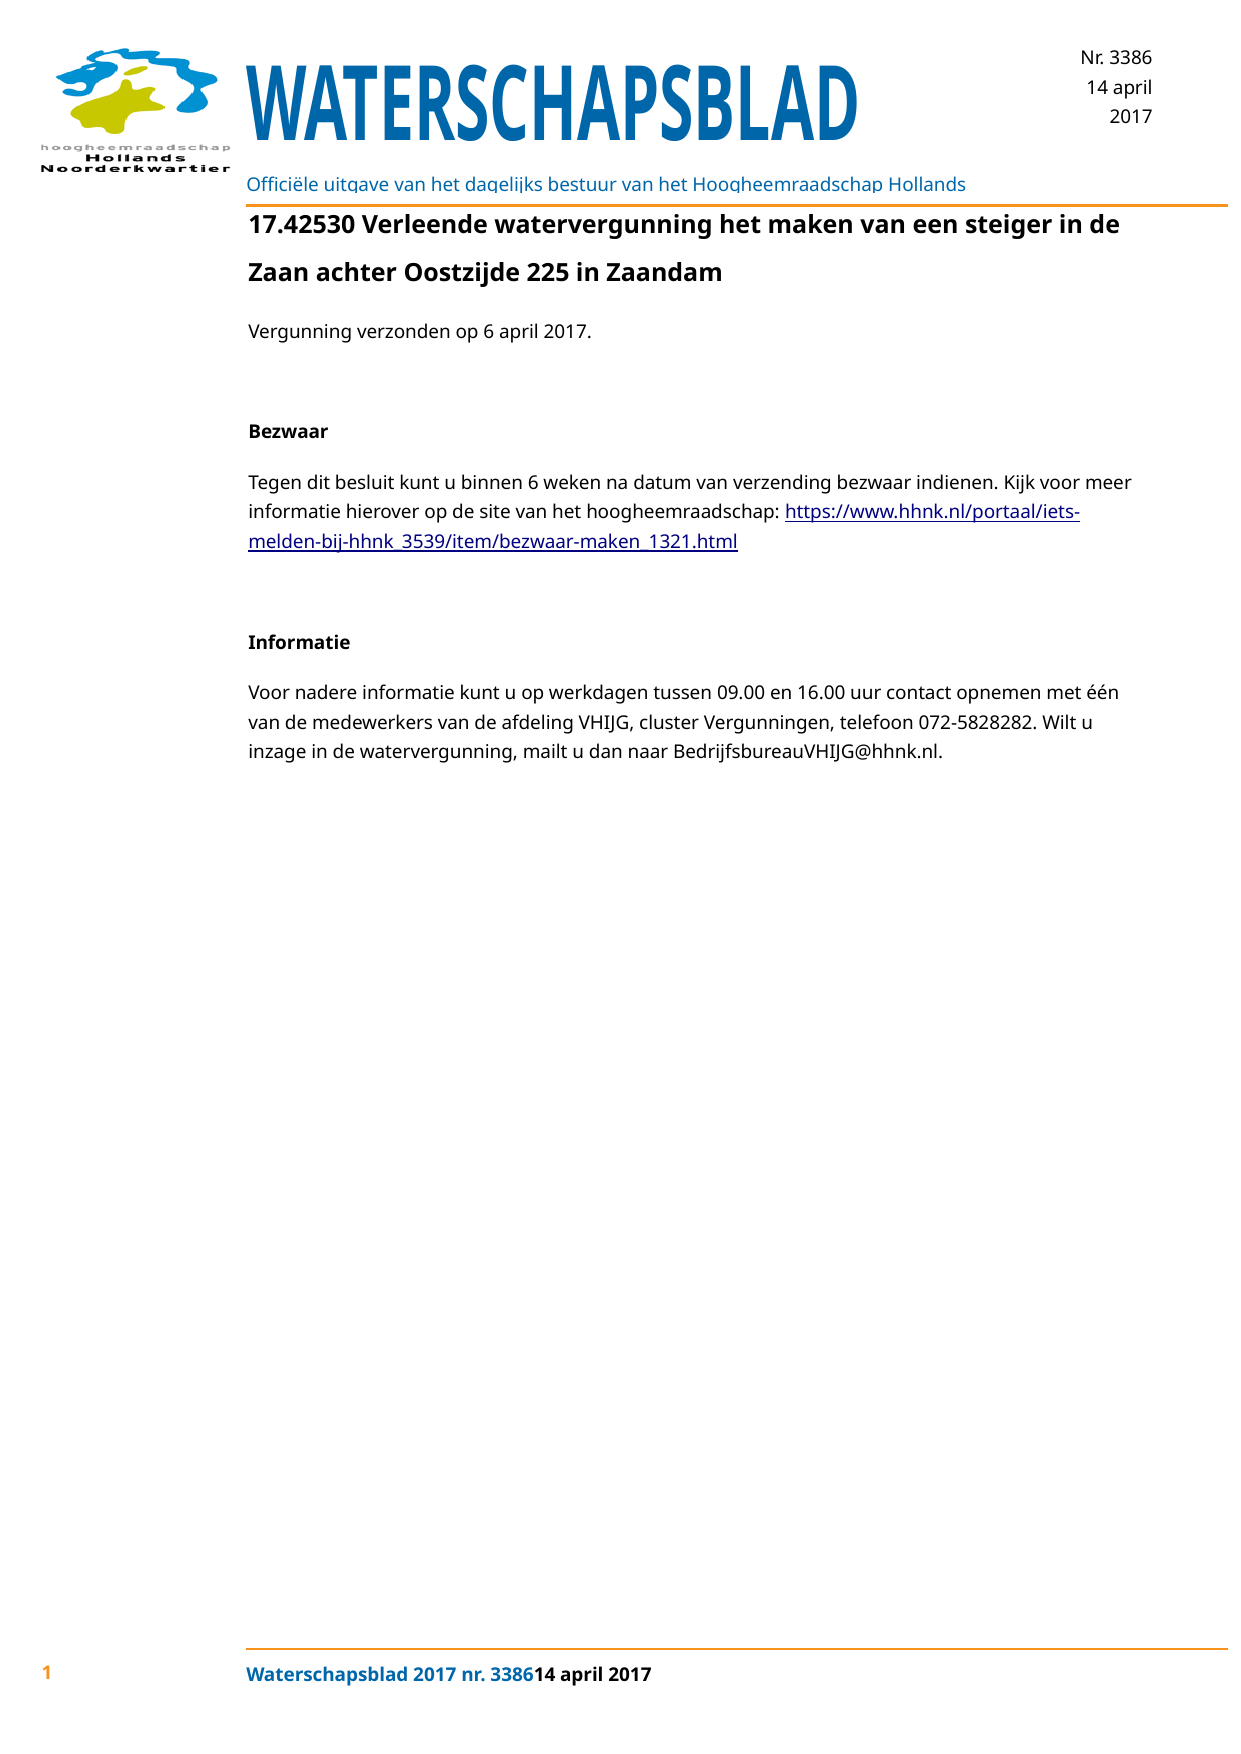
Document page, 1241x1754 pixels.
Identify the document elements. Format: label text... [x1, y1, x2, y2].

picture [41, 47, 231, 172]
text 17.42530 Verleende watervergunning het maken van een steiger in de Zaan achter Oostzijde 225 in Zaandam [248, 207, 1152, 288]
text Informatie [248, 629, 1152, 655]
text Bezwaar [248, 419, 1152, 444]
text Voor nadere informatie kunt u op werkdagen tussen 09.00 en 16.00 uur contact opnemen met één van de medewerkers van de afdeling VHIJG, cluster Vergunningen, telefoon 072-5828282. Wilt u inzage in de watervergunning, mailt u dan naar BedrijfsbureauVHIJG@hhnk.nl. [248, 679, 1152, 764]
text Vergunning verzonden op 6 april 2017. [248, 318, 1152, 344]
text Tegen dit besluit kunt u binnen 6 weken na datum van verzending bezwaar indienen. Kijk voor meer informatie hierover op de site van het hoogheemraadschap: https://www.hhnk.nl/portaal/iets-melden-bij-hhnk_3539/item/bezwaar-maken_1321.html [248, 469, 1152, 554]
